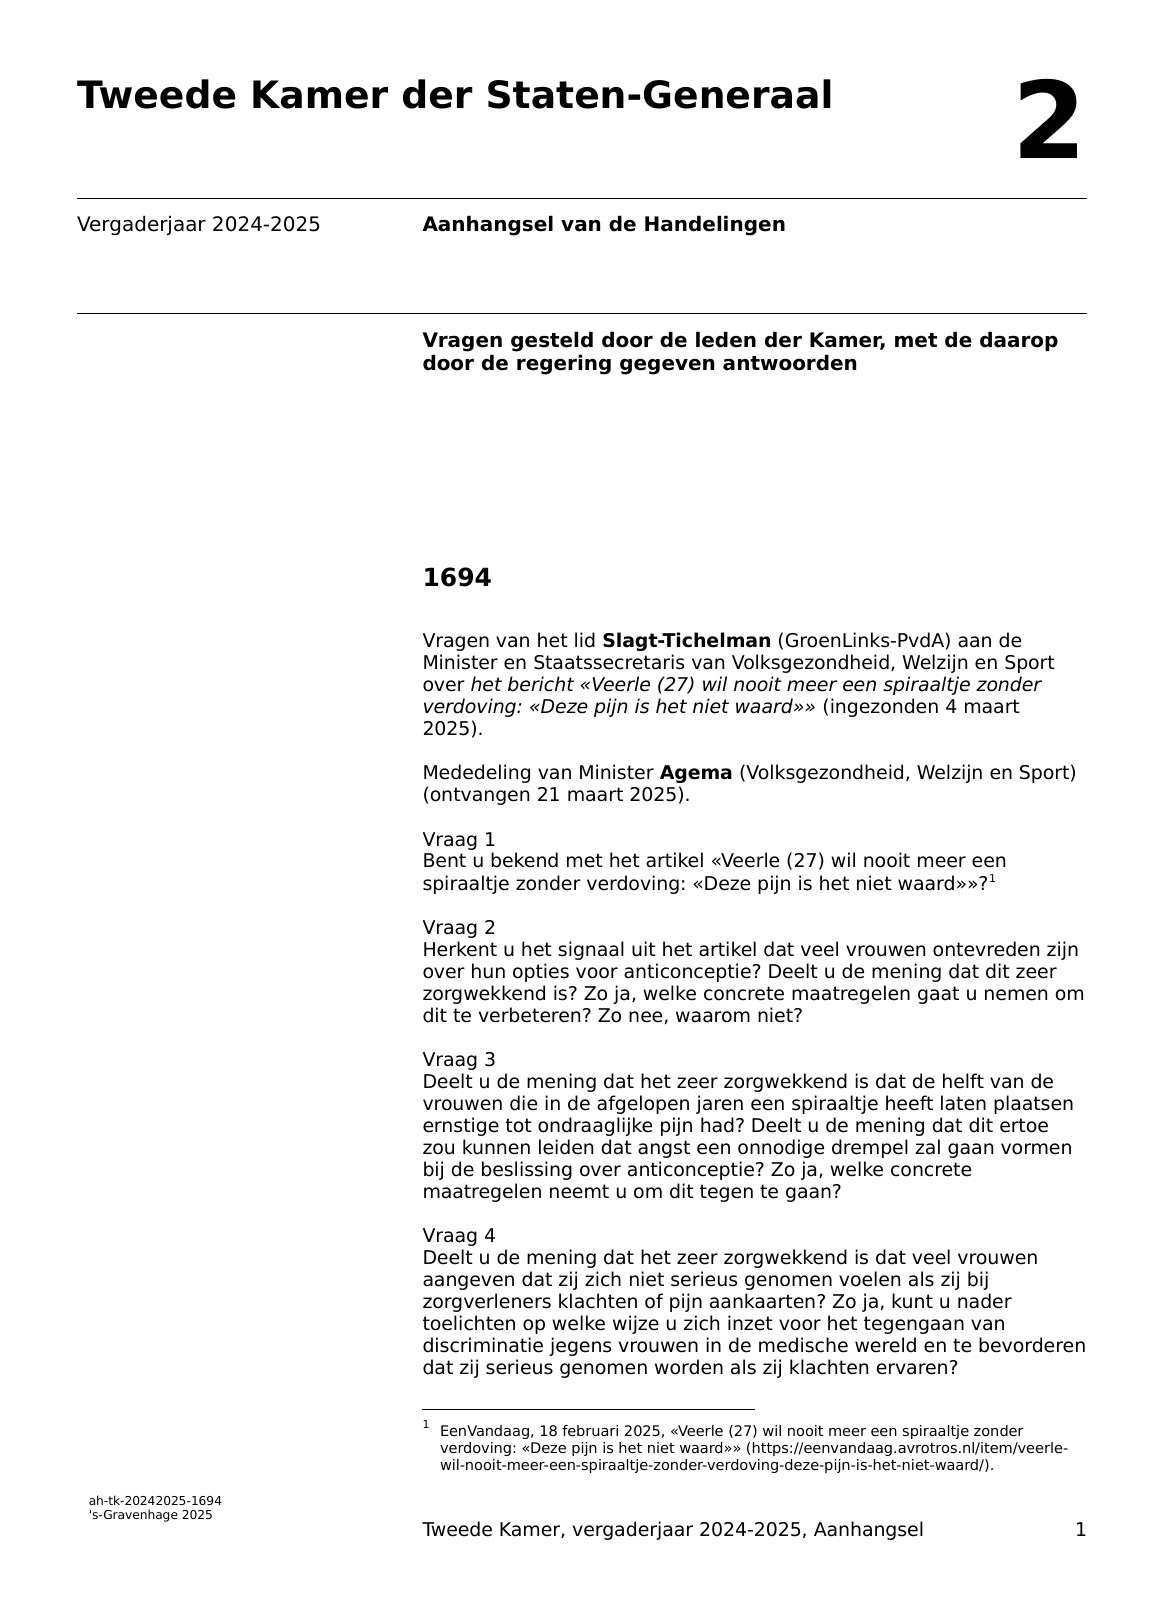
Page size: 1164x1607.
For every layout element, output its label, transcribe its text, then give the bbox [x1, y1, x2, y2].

text ah-tk-20242025-1694 [88, 1494, 323, 1508]
text EenVandaag, 18 februari 2025, «Veerle (27) wil nooit meer een spiraaltje zonder verdoving: «Deze pijn is het niet waard»» (https://eenvandaag.avrotros.nl/item/veerle-wil-nooit-meer-een-spiraaltje-zonder-verdoving-deze-pijn-is-het-niet-waard/). [422, 1418, 1087, 1474]
text 's-Gravenhage 2025 [88, 1508, 323, 1522]
text Bent u bekend met het artikel «Veerle (27) wil nooit meer een spiraaltje zonder verdoving: «Deze pijn is het niet waard»»? [422, 850, 1087, 894]
table_header 2 [886, 59, 1087, 198]
table_header Tweede Kamer der Staten-Generaal [77, 59, 886, 198]
table_cell Vragen gesteld door de leden der Kamer, met de daarop door de regering gegeven antwoorden [422, 314, 1087, 375]
table_cell [77, 314, 422, 375]
text Deelt u de mening dat het zeer zorgwekkend is dat veel vrouwen aangeven dat zij zich niet serieus genomen voelen als zij bij zorgverleners klachten of pijn aankaarten? Zo ja, kunt u nader toelichten op welke wijze u zich inzet voor het tegengaan van discriminatie jegens vrouwen in de medische wereld en te bevorderen dat zij serieus genomen worden als zij klachten ervaren? [422, 1247, 1087, 1378]
text Mededeling van Minister Agema (Volksgezondheid, Welzijn en Sport) (ontvangen 21 maart 2025). [422, 762, 1087, 806]
text Deelt u de mening dat het zeer zorgwekkend is dat de helft van de vrouwen die in de afgelopen jaren een spiraaltje heeft laten plaatsen ernstige tot ondraaglijke pijn had? Deelt u de mening dat dit ertoe zou kunnen leiden dat angst een onnodige drempel zal gaan vormen bij de beslissing over anticonceptie? Zo ja, welke concrete maatregelen neemt u om dit tegen te gaan? [422, 1071, 1087, 1202]
text Vraag 4 [422, 1225, 1087, 1247]
text Herkent u het signaal uit het artikel dat veel vrouwen ontevreden zijn over hun opties voor anticonceptie? Deelt u de mening dat dit zeer zorgwekkend is? Zo ja, welke concrete maatregelen gaat u nemen om dit te verbeteren? Zo nee, waarom niet? [422, 938, 1087, 1026]
text Vragen van het lid Slagt-Tichelman (GroenLinks-PvdA) aan de Minister en Staatssecretaris van Volksgezondheid, Welzijn en Sport over het bericht «Veerle (27) wil nooit meer een spiraaltje zonder verdoving: «Deze pijn is het niet waard»» (ingezonden 4 maart 2025). [422, 630, 1087, 740]
table_cell Aanhangsel van de Handelingen [422, 199, 1087, 313]
table_cell Vergaderjaar 2024-2025 [77, 199, 422, 313]
text Vraag 3 [422, 1049, 1087, 1071]
text Vraag 2 [422, 917, 1087, 938]
text Vraag 1 [422, 828, 1087, 850]
text 1694 [422, 563, 1087, 592]
